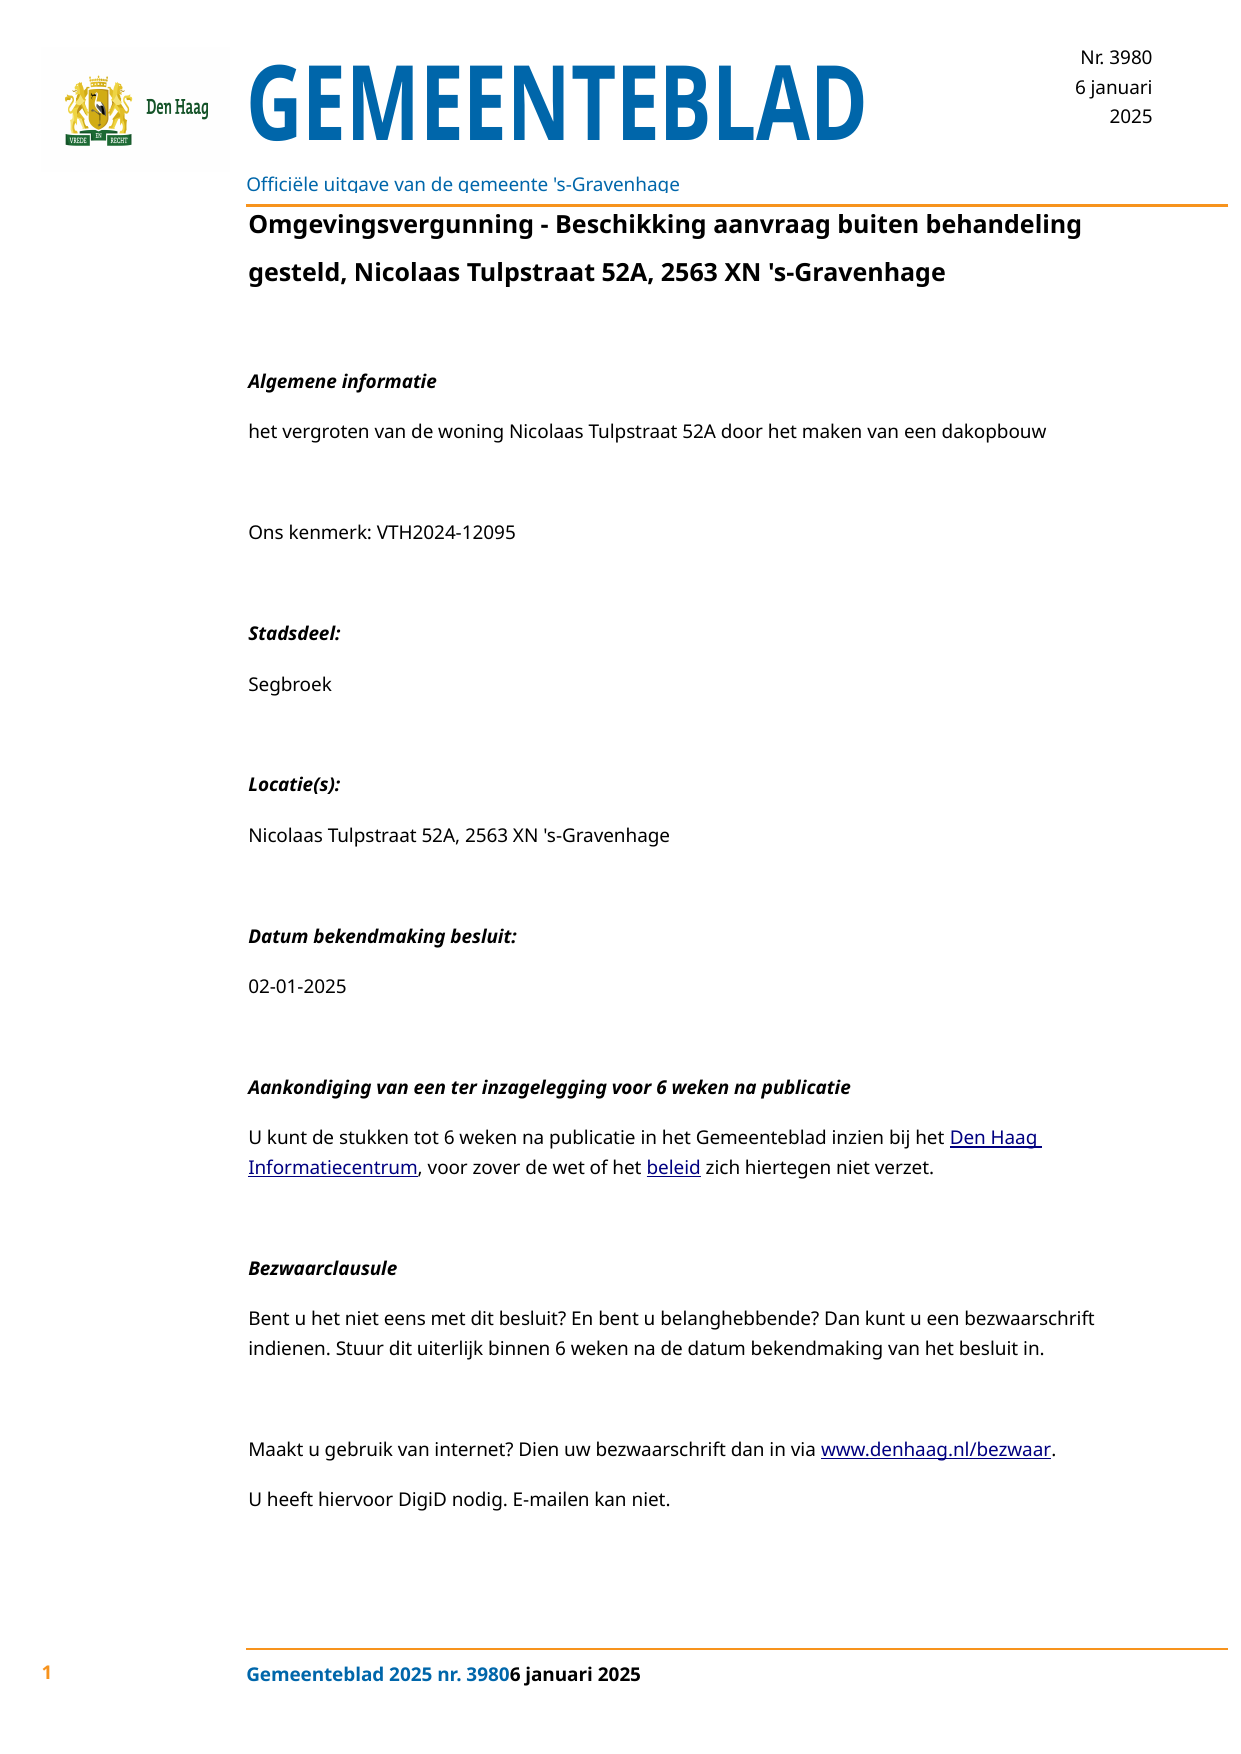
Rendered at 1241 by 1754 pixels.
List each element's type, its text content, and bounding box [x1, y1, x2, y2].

text 02-01-2025 [248, 973, 1152, 999]
text Omgevingsvergunning - Beschikking aanvraag buiten behandeling gesteld, Nicolaas Tulpstraat 52A, 2563 XN 's-Gravenhage [248, 207, 1152, 288]
text Maakt u gebruik van internet? Dien uw bezwaarschrift dan in via www.denhaag.nl/bezwaar. [248, 1436, 1152, 1462]
text Algemene informatie [248, 368, 1152, 394]
text Stadsdeel: [248, 620, 1152, 646]
text Aankondiging van een ter inzagelegging voor 6 weken na publicatie [248, 1074, 1152, 1100]
text Datum bekendmaking besluit: [248, 923, 1152, 949]
picture [41, 47, 231, 172]
text Segbroek [248, 671, 1152, 697]
text U kunt de stukken tot 6 weken na publicatie in het Gemeenteblad inzien bij het Den Haag Informatiecentrum, voor zover de wet of het beleid zich hiertegen niet verzet. [248, 1124, 1152, 1180]
text Bent u het niet eens met dit besluit? En bent u belanghebbende? Dan kunt u een bezwaarschrift indienen. Stuur dit uiterlijk binnen 6 weken na de datum bekendmaking van het besluit in. [248, 1305, 1152, 1361]
text U heeft hiervoor DigiD nodig. E-mailen kan niet. [248, 1486, 1152, 1512]
text Nicolaas Tulpstraat 52A, 2563 XN 's-Gravenhage [248, 822, 1152, 848]
text Locatie(s): [248, 772, 1152, 797]
text Ons kenmerk: VTH2024-12095 [248, 519, 1152, 545]
text het vergroten van de woning Nicolaas Tulpstraat 52A door het maken van een dakopbouw [248, 419, 1152, 444]
text Bezwaarclausule [248, 1255, 1152, 1281]
